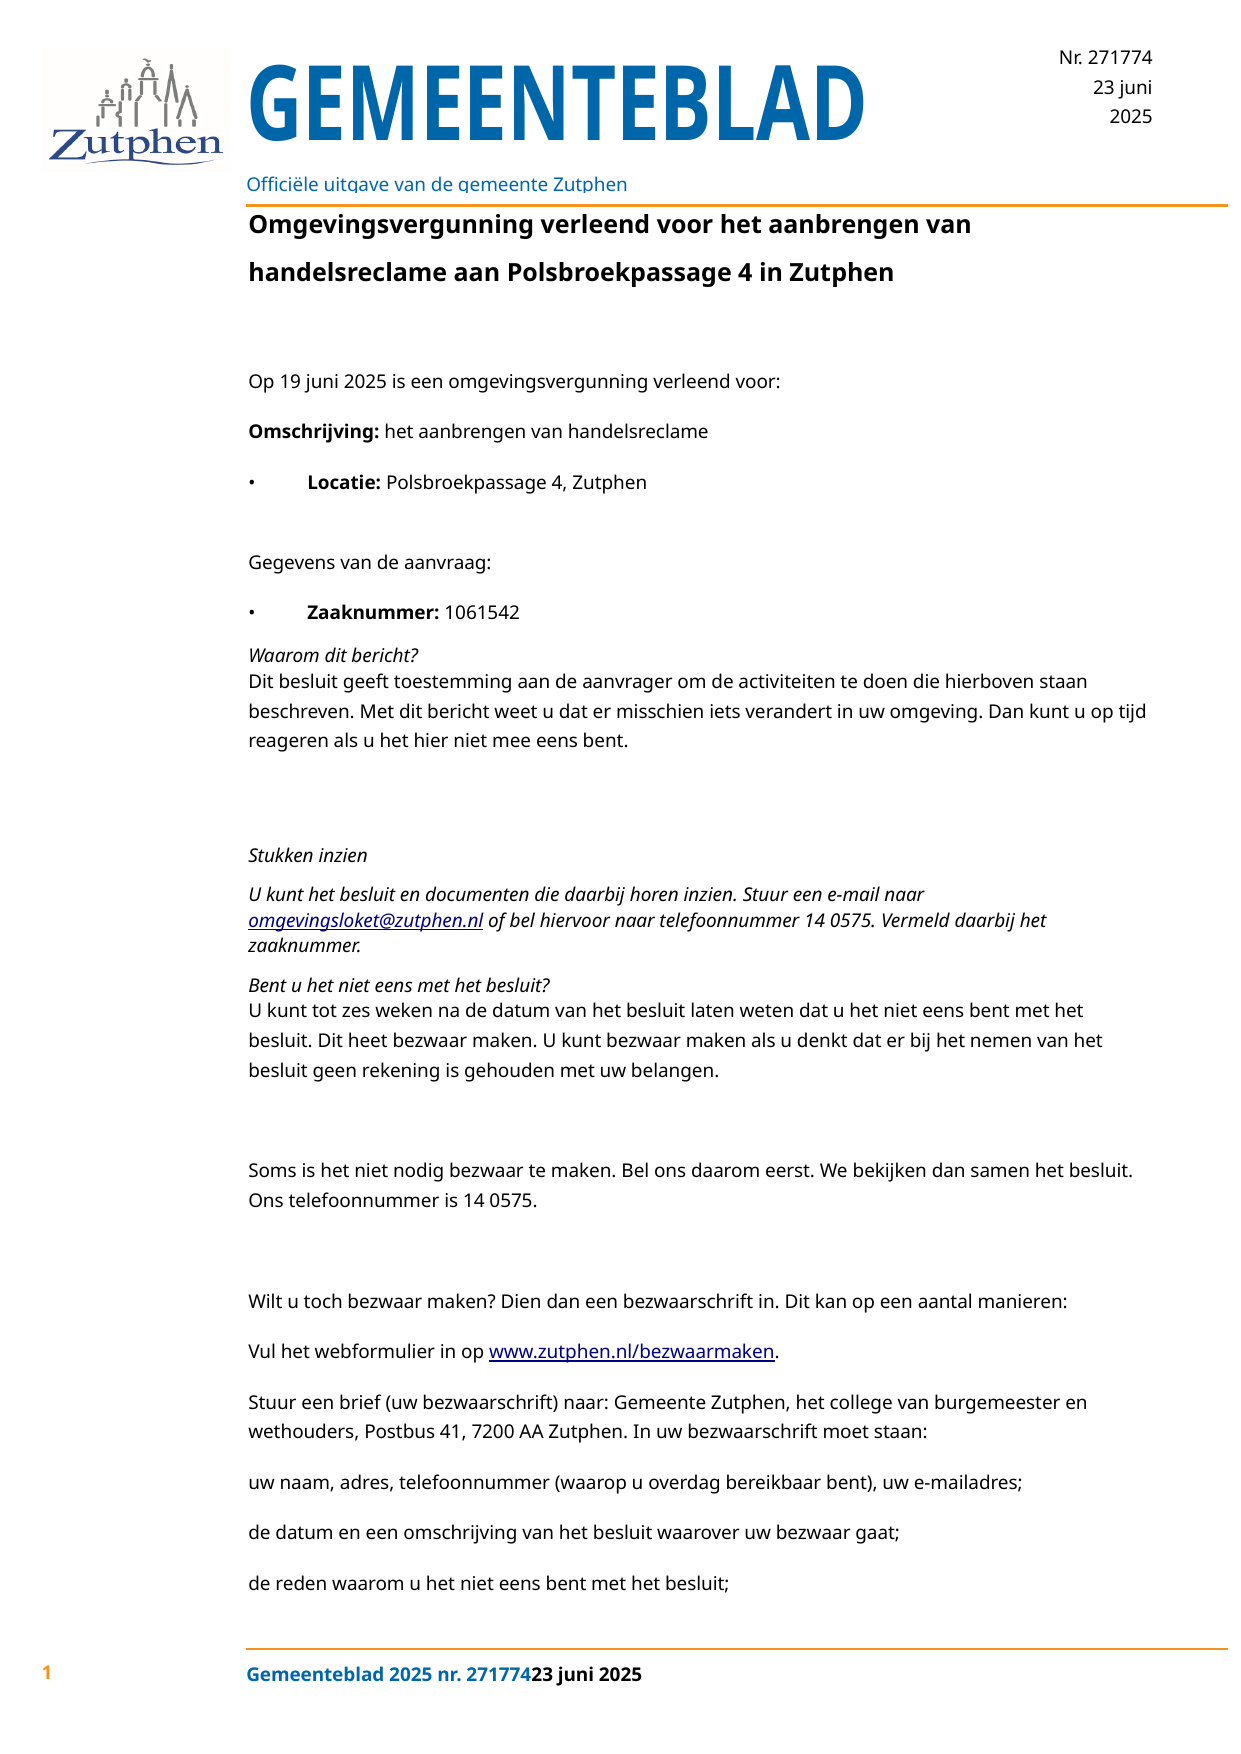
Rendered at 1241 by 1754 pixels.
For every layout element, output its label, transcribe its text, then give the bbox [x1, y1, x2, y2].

text U kunt tot zes weken na de datum van het besluit laten weten dat u het niet eens bent met het besluit. Dit heet bezwaar maken. U kunt bezwaar maken als u denkt dat er bij het nemen van het besluit geen rekening is gehouden met uw belangen. [248, 998, 1152, 1083]
text Op 19 juni 2025 is een omgevingsvergunning verleend voor: [248, 368, 1152, 394]
text Gegevens van de aanvraag: [248, 549, 1152, 575]
text Omgevingsvergunning verleend voor het aanbrengen van handelsreclame aan Polsbroekpassage 4 in Zutphen [248, 207, 1152, 288]
text Stukken inzien [248, 842, 1152, 868]
text Dit besluit geeft toestemming aan de aanvrager om de activiteiten te doen die hierboven staan beschreven. Met dit bericht weet u dat er misschien iets verandert in uw omgeving. Dan kunt u op tijd reageren als u het hier niet mee eens bent. [248, 668, 1152, 753]
list Zaaknummer: 1061542 [248, 599, 1152, 625]
text uw naam, adres, telefoonnummer (waarop u overdag bereikbaar bent), uw e-mailadres; [248, 1469, 1152, 1495]
picture [41, 47, 231, 172]
text Vul het webformulier in op www.zutphen.nl/bezwaarmaken. [248, 1338, 1152, 1364]
text Waarom dit bericht? [248, 643, 1152, 668]
text de datum en een omschrijving van het besluit waarover uw bezwaar gaat; [248, 1519, 1152, 1545]
text Wilt u toch bezwaar maken? Dien dan een bezwaarschrift in. Dit kan op een aantal manieren: [248, 1288, 1152, 1314]
text Omschrijving: het aanbrengen van handelsreclame [248, 419, 1152, 444]
text U kunt het besluit en documenten die daarbij horen inzien. Stuur een e-mail naar omgevingsloket@zutphen.nl of bel hiervoor naar telefoonnummer 14 0575. Vermeld daarbij het zaaknummer. [248, 881, 1152, 958]
text Soms is het niet nodig bezwaar te maken. Bel ons daarom eerst. We bekijken dan samen het besluit. Ons telefoonnummer is 14 0575. [248, 1158, 1152, 1213]
text Stuur een brief (uw bezwaarschrift) naar: Gemeente Zutphen, het college van burgemeester en wethouders, Postbus 41, 7200 AA Zutphen. In uw bezwaarschrift moet staan: [248, 1389, 1152, 1444]
text Bent u het niet eens met het besluit? [248, 972, 1152, 998]
list Locatie: Polsbroekpassage 4, Zutphen [248, 469, 1152, 495]
text de reden waarom u het niet eens bent met het besluit; [248, 1570, 1152, 1596]
